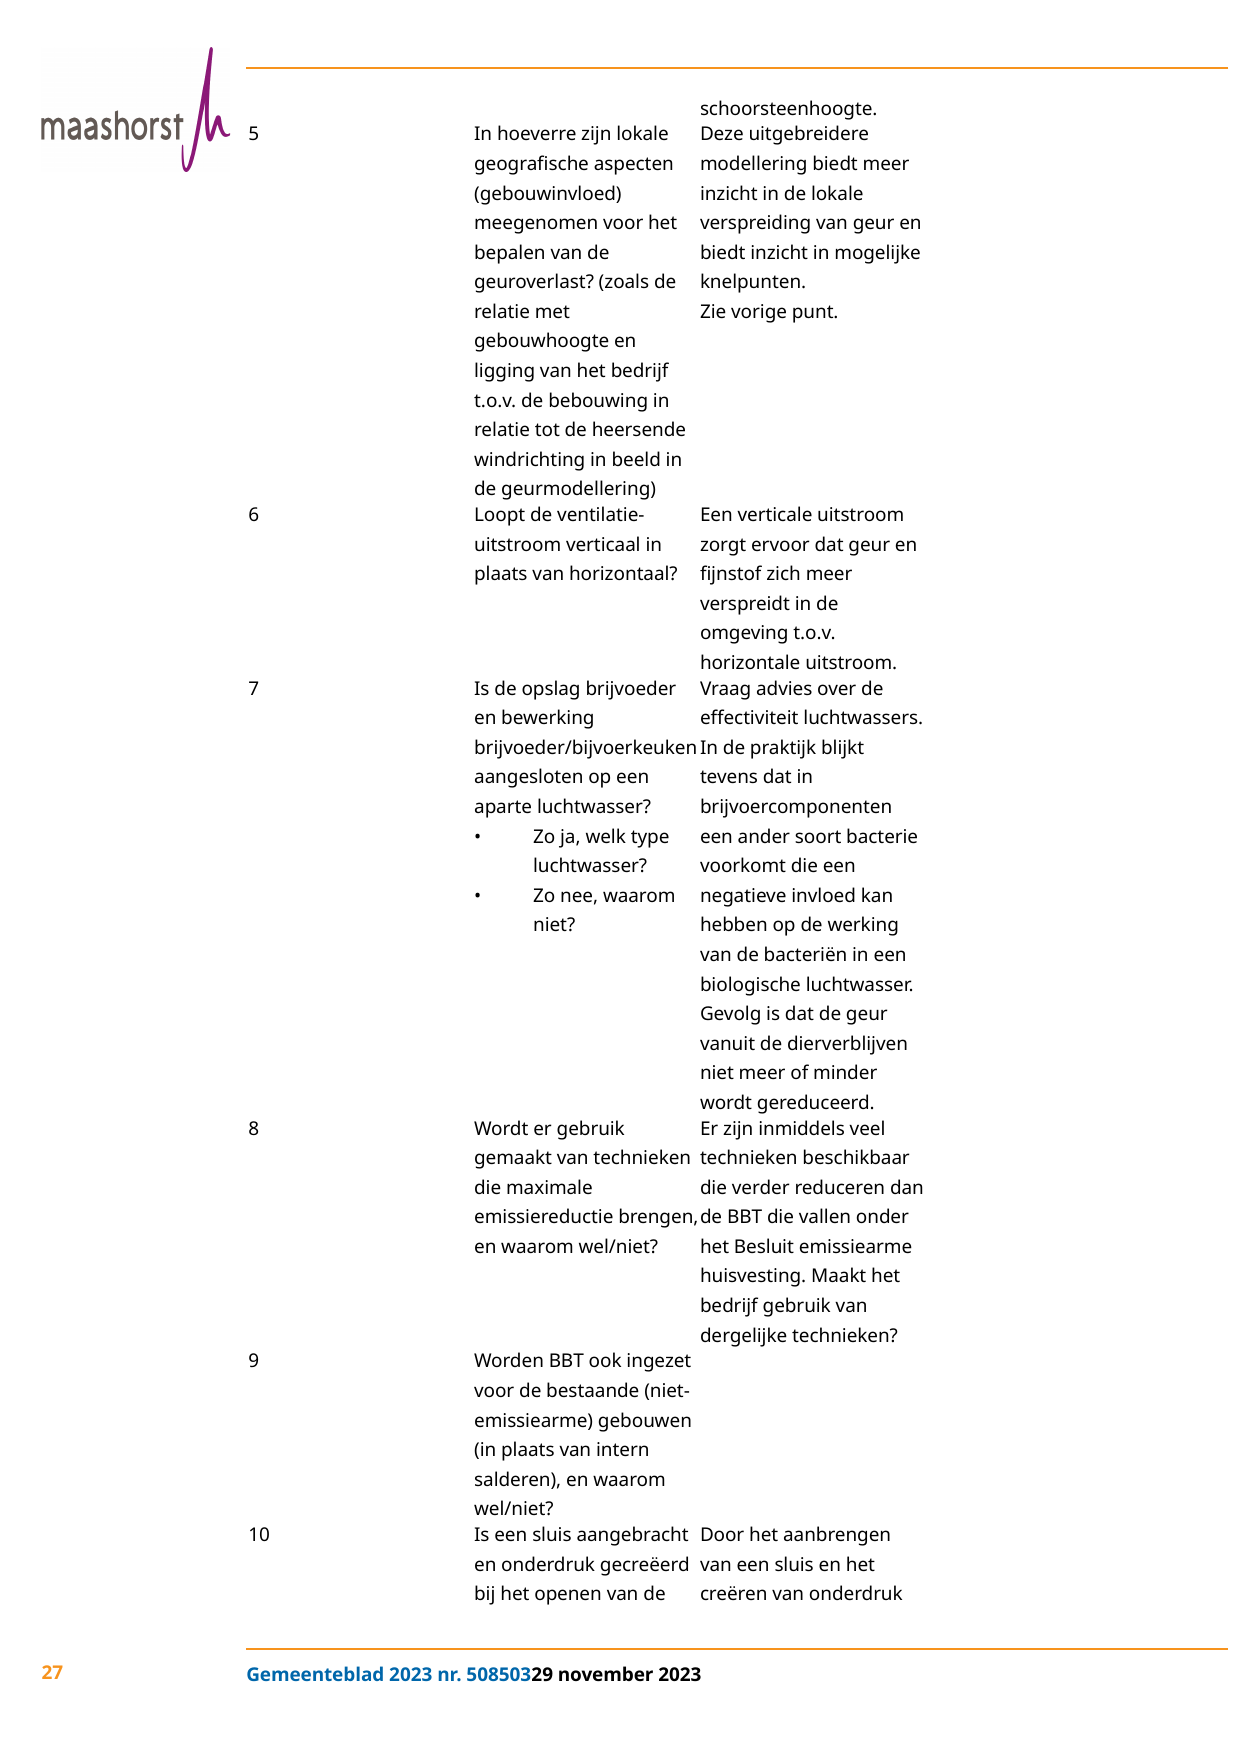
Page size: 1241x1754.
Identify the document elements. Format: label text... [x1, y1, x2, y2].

table_cell Een verticale uitstroom zorgt ervoor dat geur en fijnstof zich meer verspreidt in de omgeving t.o.v. horizontale uitstroom. [700, 501, 926, 675]
table_cell 6 [248, 501, 474, 675]
table_cell Deze uitgebreidere modellering biedt meer inzicht in de lokale verspreiding van geur en biedt inzicht in mogelijke knelpunten. Zie vorige punt. [700, 121, 926, 501]
table_cell [926, 95, 1152, 121]
table_cell Door het aanbrengen van een sluis en het creëren van onderdruk [700, 1521, 926, 1606]
table_cell [474, 95, 700, 121]
table_cell [248, 95, 474, 121]
table_cell Vraag advies over de effectiviteit luchtwassers. In de praktijk blijkt tevens dat in brijvoercomponenten een ander soort bacterie voorkomt die een negatieve invloed kan hebben op de werking van de bacteriën in een biologische luchtwasser. Gevolg is dat de geur vanuit de dierverblijven niet meer of minder wordt gereduceerd. [700, 675, 926, 1115]
table_cell 7 [248, 675, 474, 1115]
table_cell [926, 1348, 1152, 1521]
table_cell 10 [248, 1521, 474, 1606]
table_cell Loopt de ventilatie-uitstroom verticaal in plaats van horizontaal? [474, 501, 700, 675]
table_cell Is de opslag brijvoeder en bewerking brijvoeder/bijvoerkeuken aangesloten op een aparte luchtwasser? Zo ja, welk type luchtwasser? Zo nee, waarom niet? [474, 675, 700, 1115]
table_cell [926, 675, 1152, 1115]
table_cell 9 [248, 1348, 474, 1521]
table_cell [926, 1521, 1152, 1606]
table_cell 5 [248, 121, 474, 501]
table_cell Worden BBT ook ingezet voor de bestaande (niet- emissiearme) gebouwen (in plaats van intern salderen), en waarom wel/niet? [474, 1348, 700, 1521]
table_cell Is een sluis aangebracht en onderdruk gecreëerd bij het openen van de [474, 1521, 700, 1606]
table_cell 8 [248, 1115, 474, 1348]
table_cell In hoeverre zijn lokale geografische aspecten (gebouwinvloed) meegenomen voor het bepalen van de geuroverlast? (zoals de relatie met gebouwhoogte en ligging van het bedrijf t.o.v. de bebouwing in relatie tot de heersende windrichting in beeld in de geurmodellering) [474, 121, 700, 501]
table_cell [926, 121, 1152, 501]
table_cell [926, 1115, 1152, 1348]
picture [41, 47, 231, 172]
table_cell [926, 501, 1152, 675]
table_cell Er zijn inmiddels veel technieken beschikbaar die verder reduceren dan de BBT die vallen onder het Besluit emissiearme huisvesting. Maakt het bedrijf gebruik van dergelijke technieken? [700, 1115, 926, 1348]
table_cell schoorsteenhoogte. [700, 95, 926, 121]
table_cell [700, 1348, 926, 1521]
table_cell Wordt er gebruik gemaakt van technieken die maximale emissiereductie brengen, en waarom wel/niet? [474, 1115, 700, 1348]
